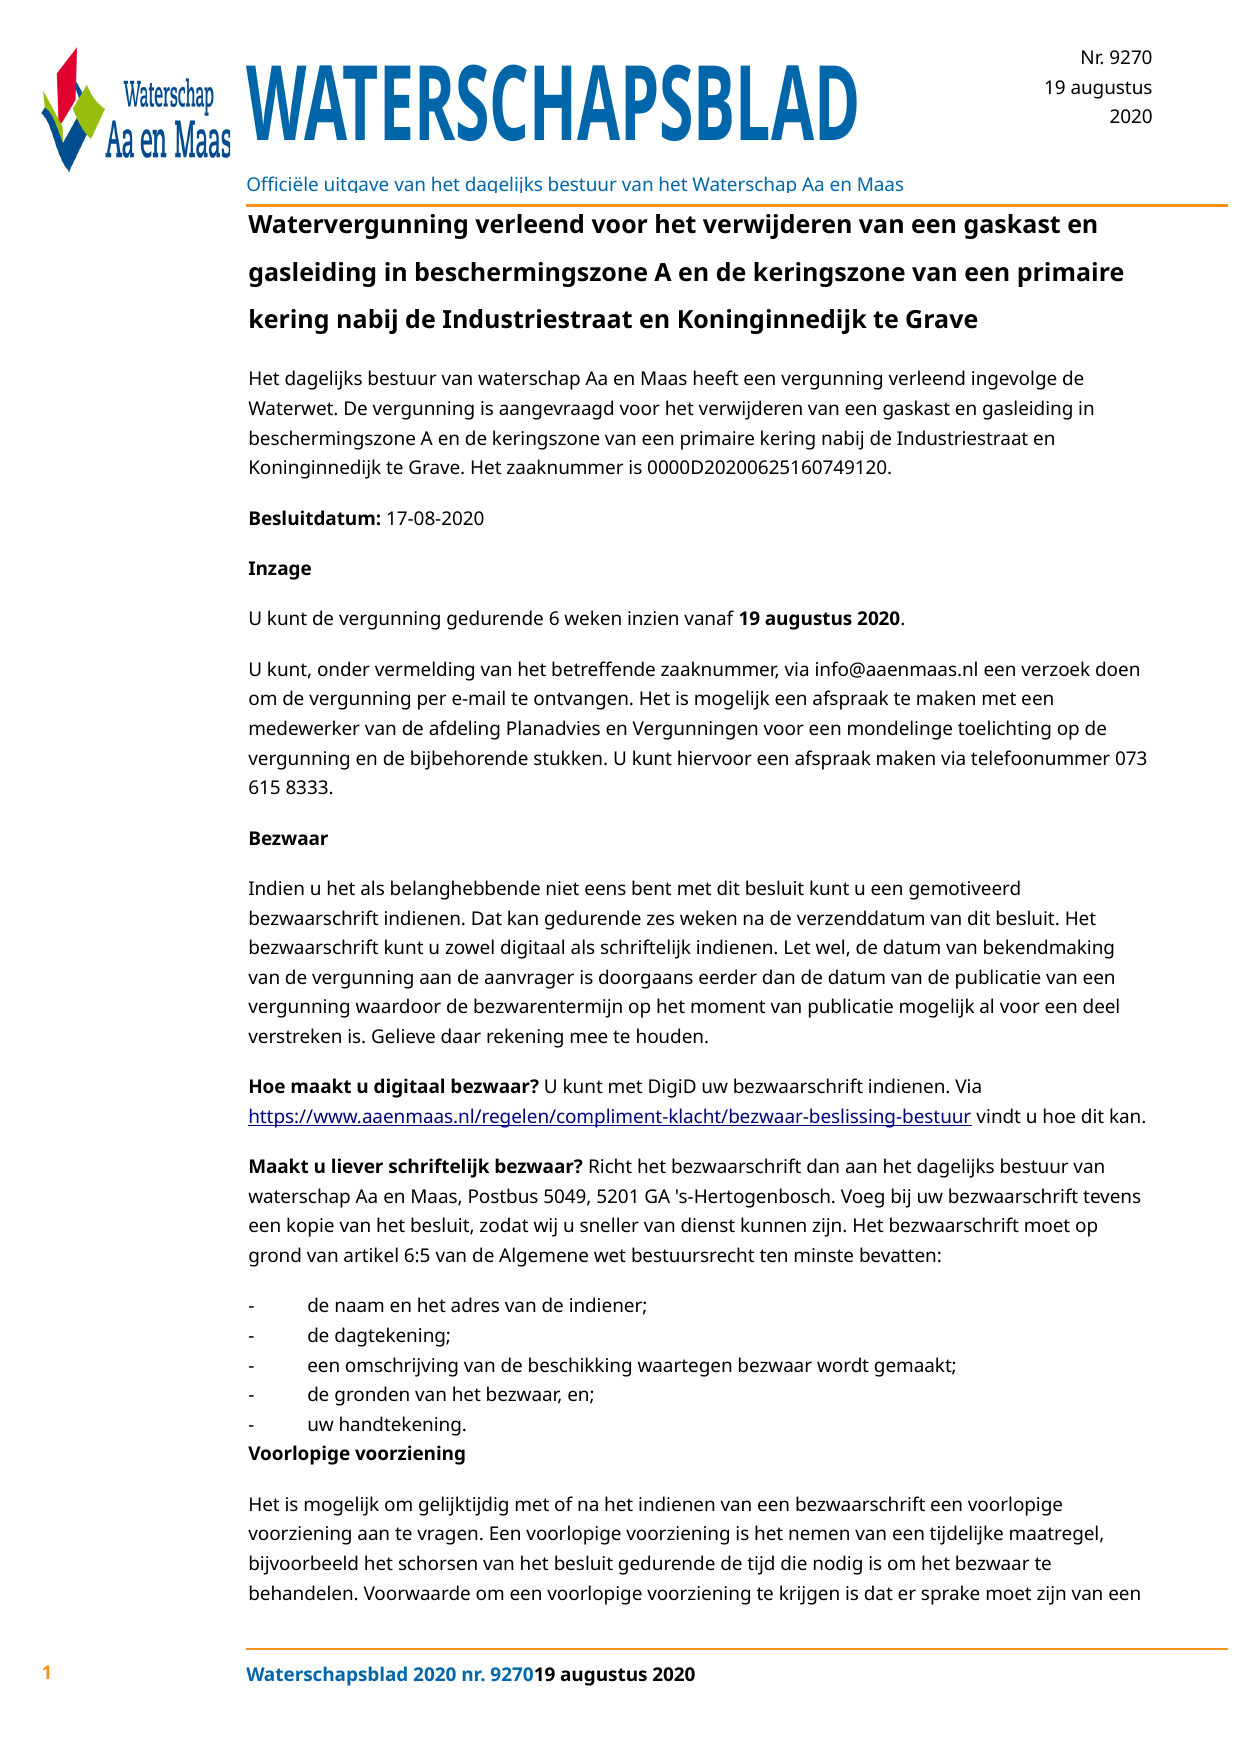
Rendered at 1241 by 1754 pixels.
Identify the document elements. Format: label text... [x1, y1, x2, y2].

text Maakt u liever schriftelijk bezwaar? Richt het bezwaarschrift dan aan het dagelijks bestuur van waterschap Aa en Maas, Postbus 5049, 5201 GA 's-Hertogenbosch. Voeg bij uw bezwaarschrift tevens een kopie van het besluit, zodat wij u sneller van dienst kunnen zijn. Het bezwaarschrift moet op grond van artikel 6:5 van de Algemene wet bestuursrecht ten minste bevatten: [248, 1153, 1152, 1268]
text Voorlopige voorziening [248, 1441, 1152, 1466]
text Watervergunning verleend voor het verwijderen van een gaskast en gasleiding in beschermingszone A en de keringszone van een primaire kering nabij de Industriestraat en Koninginnedijk te Grave [248, 207, 1152, 336]
text Het is mogelijk om gelijktijdig met of na het indienen van een bezwaarschrift een voorlopige voorziening aan te vragen. Een voorlopige voorziening is het nemen van een tijdelijke maatregel, bijvoorbeeld het schorsen van het besluit gedurende de tijd die nodig is om het bezwaar te behandelen. Voorwaarde om een voorlopige voorziening te krijgen is dat er sprake moet zijn van een [248, 1491, 1152, 1605]
text Indien u het als belanghebbende niet eens bent met dit besluit kunt u een gemotiveerd bezwaarschrift indienen. Dat kan gedurende zes weken na de verzenddatum van dit besluit. Het bezwaarschrift kunt u zowel digitaal als schriftelijk indienen. Let wel, de datum van bekendmaking van de vergunning aan de aanvrager is doorgaans eerder dan de datum van de publicatie van een vergunning waardoor de bezwarentermijn op het moment van publicatie mogelijk al voor een deel verstreken is. Gelieve daar rekening mee te houden. [248, 875, 1152, 1049]
text Het dagelijks bestuur van waterschap Aa en Maas heeft een vergunning verleend ingevolge de Waterwet. De vergunning is aangevraagd voor het verwijderen van een gaskast en gasleiding in beschermingszone A en de keringszone van een primaire kering nabij de Industriestraat en Koninginnedijk te Grave. Het zaaknummer is 0000D20200625160749120. [248, 366, 1152, 480]
text Inzage [248, 555, 1152, 581]
list een omschrijving van de beschikking waartegen bezwaar wordt gemaakt; [248, 1352, 1152, 1377]
list de naam en het adres van de indiener; [248, 1293, 1152, 1318]
text U kunt de vergunning gedurende 6 weken inzien vanaf 19 augustus 2020. [248, 606, 1152, 631]
list uw handtekening. [248, 1411, 1152, 1437]
text Hoe maakt u digitaal bezwaar? U kunt met DigiD uw bezwaarschrift indienen. Via https://www.aaenmaas.nl/regelen/compliment-klacht/bezwaar-beslissing-bestuur vindt u hoe dit kan. [248, 1073, 1152, 1129]
list de gronden van het bezwaar, en; [248, 1381, 1152, 1407]
text Bezwaar [248, 825, 1152, 850]
picture [41, 47, 231, 172]
text U kunt, onder vermelding van het betreffende zaaknummer, via info@aaenmaas.nl een verzoek doen om de vergunning per e-mail te ontvangen. Het is mogelijk een afspraak te maken met een medewerker van de afdeling Planadvies en Vergunningen voor een mondelinge toelichting op de vergunning en de bijbehorende stukken. U kunt hiervoor een afspraak maken via telefoonummer 073 615 8333. [248, 656, 1152, 800]
text Besluitdatum: 17-08-2020 [248, 505, 1152, 530]
list de dagtekening; [248, 1322, 1152, 1348]
